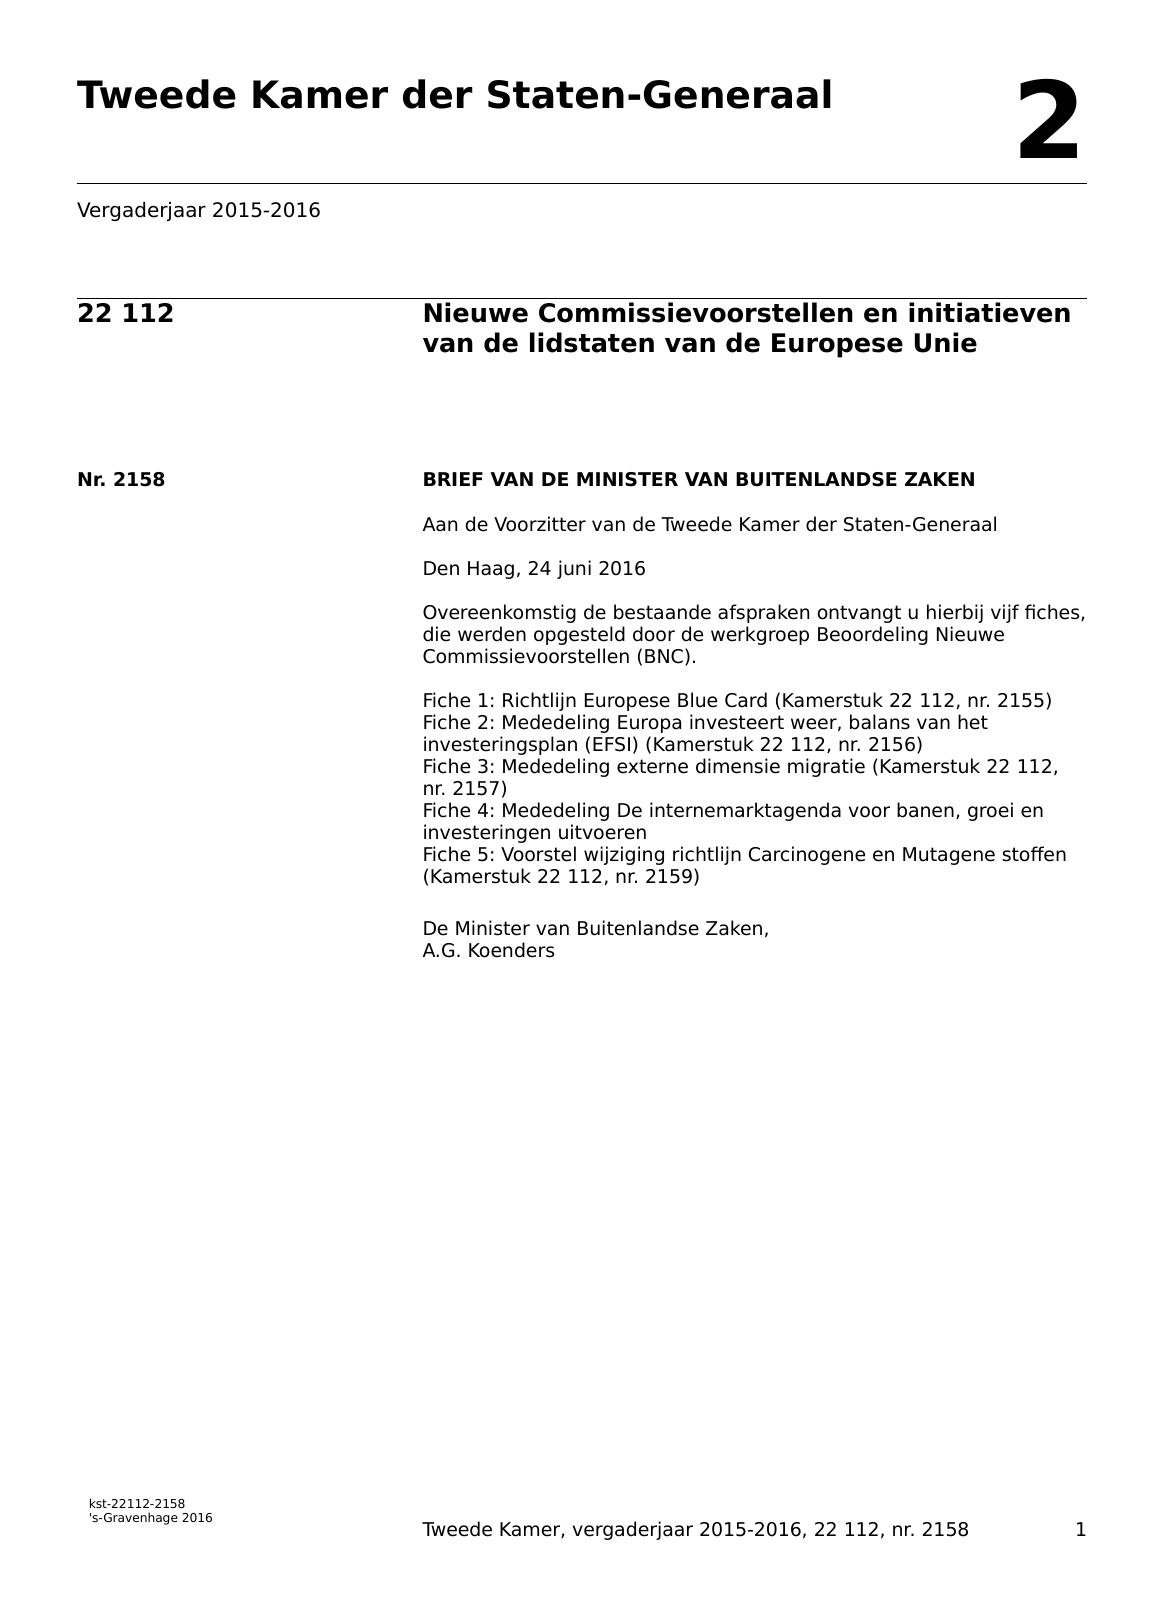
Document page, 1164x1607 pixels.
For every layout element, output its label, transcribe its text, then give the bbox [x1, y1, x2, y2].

text Fiche 1: Richtlijn Europese Blue Card (Kamerstuk 22 112, nr. 2155) [422, 690, 1087, 712]
text Fiche 5: Voorstel wijziging richtlijn Carcinogene en Mutagene stoffen (Kamerstuk 22 112, nr. 2159) [422, 844, 1087, 888]
text kst-22112-2158 [88, 1497, 323, 1511]
table_header Tweede Kamer der Staten-Generaal [77, 59, 886, 183]
text Fiche 3: Mededeling externe dimensie migratie (Kamerstuk 22 112, nr. 2157) [422, 756, 1087, 800]
text Den Haag, 24 juni 2016 [422, 558, 1087, 580]
subtitle Nr. 2158 BRIEF VAN DE MINISTER VAN BUITENLANDSE ZAKEN [77, 469, 1087, 491]
text Fiche 4: Mededeling De internemarktagenda voor banen, groei en investeringen uitvoeren [422, 800, 1087, 844]
text De Minister van Buitenlandse Zaken, A.G. Koenders [422, 918, 1087, 962]
table_cell Vergaderjaar 2015-2016 [77, 184, 1087, 298]
text Fiche 2: Mededeling Europa investeert weer, balans van het investeringsplan (EFSI) (Kamerstuk 22 112, nr. 2156) [422, 712, 1087, 756]
subtitle 22 112 Nieuwe Commissievoorstellen en initiatieven van de lidstaten van de Europese Unie [77, 299, 1087, 358]
table_header 2 [886, 59, 1087, 183]
text Aan de Voorzitter van de Tweede Kamer der Staten-Generaal [422, 513, 1087, 536]
text 's-Gravenhage 2016 [88, 1511, 323, 1525]
text Overeenkomstig de bestaande afspraken ontvangt u hierbij vijf fiches, die werden opgesteld door de werkgroep Beoordeling Nieuwe Commissievoorstellen (BNC). [422, 602, 1087, 668]
